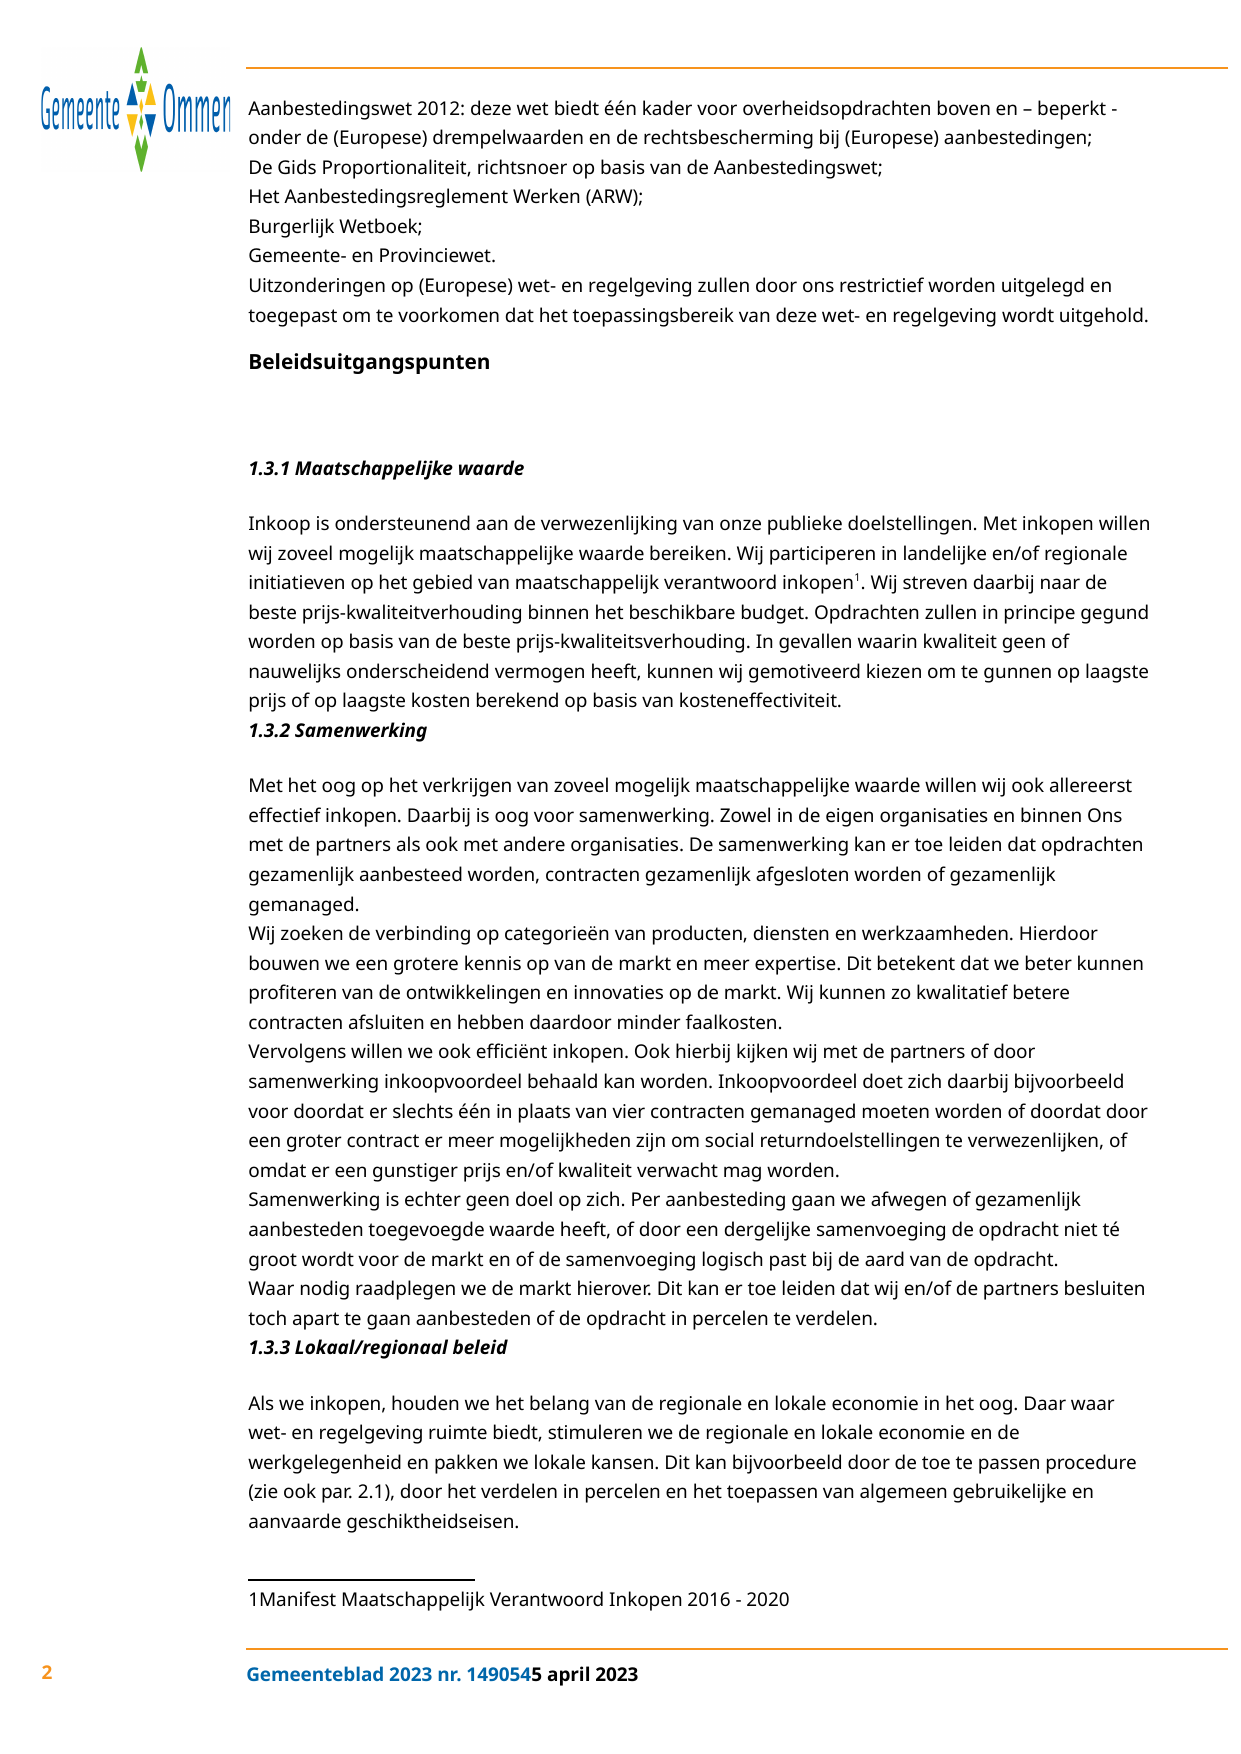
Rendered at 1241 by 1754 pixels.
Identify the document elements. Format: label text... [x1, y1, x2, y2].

text Uitzonderingen op (Europese) wet- en regelgeving zullen door ons restrictief worden uitgelegd en toegepast om te voorkomen dat het toepassingsbereik van deze wet- en regelgeving wordt uitgehold. [248, 272, 1152, 328]
text Inkoop is ondersteunend aan de verwezenlijking van onze publieke doelstellingen. Met inkopen willen wij zoveel mogelijk maatschappelijke waarde bereiken. Wij participeren in landelijke en/of regionale initiatieven op het gebied van maatschappelijk verantwoord inkopen. Wij streven daarbij naar de beste prijs-kwaliteitverhouding binnen het beschikbare budget. Opdrachten zullen in principe gegund worden op basis van de beste prijs-kwaliteitsverhouding. In gevallen waarin kwaliteit geen of nauwelijks onderscheidend vermogen heeft, kunnen wij gemotiveerd kiezen om te gunnen op laagste prijs of op laagste kosten berekend op basis van kosteneffectiviteit. [248, 510, 1152, 713]
text Burgerlijk Wetboek; [248, 213, 1152, 239]
text De Gids Proportionaliteit, richtsnoer op basis van de Aanbestedingswet; [248, 154, 1152, 180]
text Waar nodig raadplegen we de markt hierover. Dit kan er toe leiden dat wij en/of de partners besluiten toch apart te gaan aanbesteden of de opdracht in percelen te verdelen. [248, 1275, 1152, 1331]
text 1.3.3 Lokaal/regionaal beleid [248, 1334, 1152, 1360]
text 1.3.2 Samenwerking [248, 717, 1152, 743]
text Het Aanbestedingsreglement Werken (ARW); [248, 183, 1152, 209]
text Aanbestedingswet 2012: deze wet biedt één kader voor overheidsopdrachten boven en – beperkt - onder de (Europese) drempelwaarden en de rechtsbescherming bij (Europese) aanbestedingen; [248, 95, 1152, 150]
text Vervolgens willen we ook efficiënt inkopen. Ook hierbij kijken wij met de partners of door samenwerking inkoopvoordeel behaald kan worden. Inkoopvoordeel doet zich daarbij bijvoorbeeld voor doordat er slechts één in plaats van vier contracten gemanaged moeten worden of doordat door een groter contract er meer mogelijkheden zijn om social returndoelstellingen te verwezenlijken, of omdat er een gunstiger prijs en/of kwaliteit verwacht mag worden. [248, 1039, 1152, 1183]
text Als we inkopen, houden we het belang van de regionale en lokale economie in het oog. Daar waar wet- en regelgeving ruimte biedt, stimuleren we de regionale en lokale economie en de werkgelegenheid en pakken we lokale kansen. Dit kan bijvoorbeeld door de toe te passen procedure (zie ook par. 2.1), door het verdelen in percelen en het toepassen van algemeen gebruikelijke en aanvaarde geschiktheidseisen. [248, 1390, 1152, 1534]
text Beleidsuitgangspunten [248, 347, 1152, 376]
text 1.3.1 Maatschappelijke waarde [248, 455, 1152, 481]
text Samenwerking is echter geen doel op zich. Per aanbesteding gaan we afwegen of gezamenlijk aanbesteden toegevoegde waarde heeft, of door een dergelijke samenvoeging de opdracht niet té groot wordt voor de markt en of de samenvoeging logisch past bij de aard van de opdracht. [248, 1187, 1152, 1272]
text Gemeente- en Provinciewet. [248, 243, 1152, 268]
text Manifest Maatschappelijk Verantwoord Inkopen 2016 - 2020 [248, 1586, 1152, 1612]
picture [41, 47, 231, 172]
text Met het oog op het verkrijgen van zoveel mogelijk maatschappelijke waarde willen wij ook allereerst effectief inkopen. Daarbij is oog voor samenwerking. Zowel in de eigen organisaties en binnen Ons met de partners als ook met andere organisaties. De samenwerking kan er toe leiden dat opdrachten gezamenlijk aanbesteed worden, contracten gezamenlijk afgesloten worden of gezamenlijk gemanaged. [248, 772, 1152, 917]
text Wij zoeken de verbinding op categorieën van producten, diensten en werkzaamheden. Hierdoor bouwen we een grotere kennis op van de markt en meer expertise. Dit betekent dat we beter kunnen profiteren van de ontwikkelingen en innovaties op de markt. Wij kunnen zo kwalitatief betere contracten afsluiten en hebben daardoor minder faalkosten. [248, 920, 1152, 1035]
